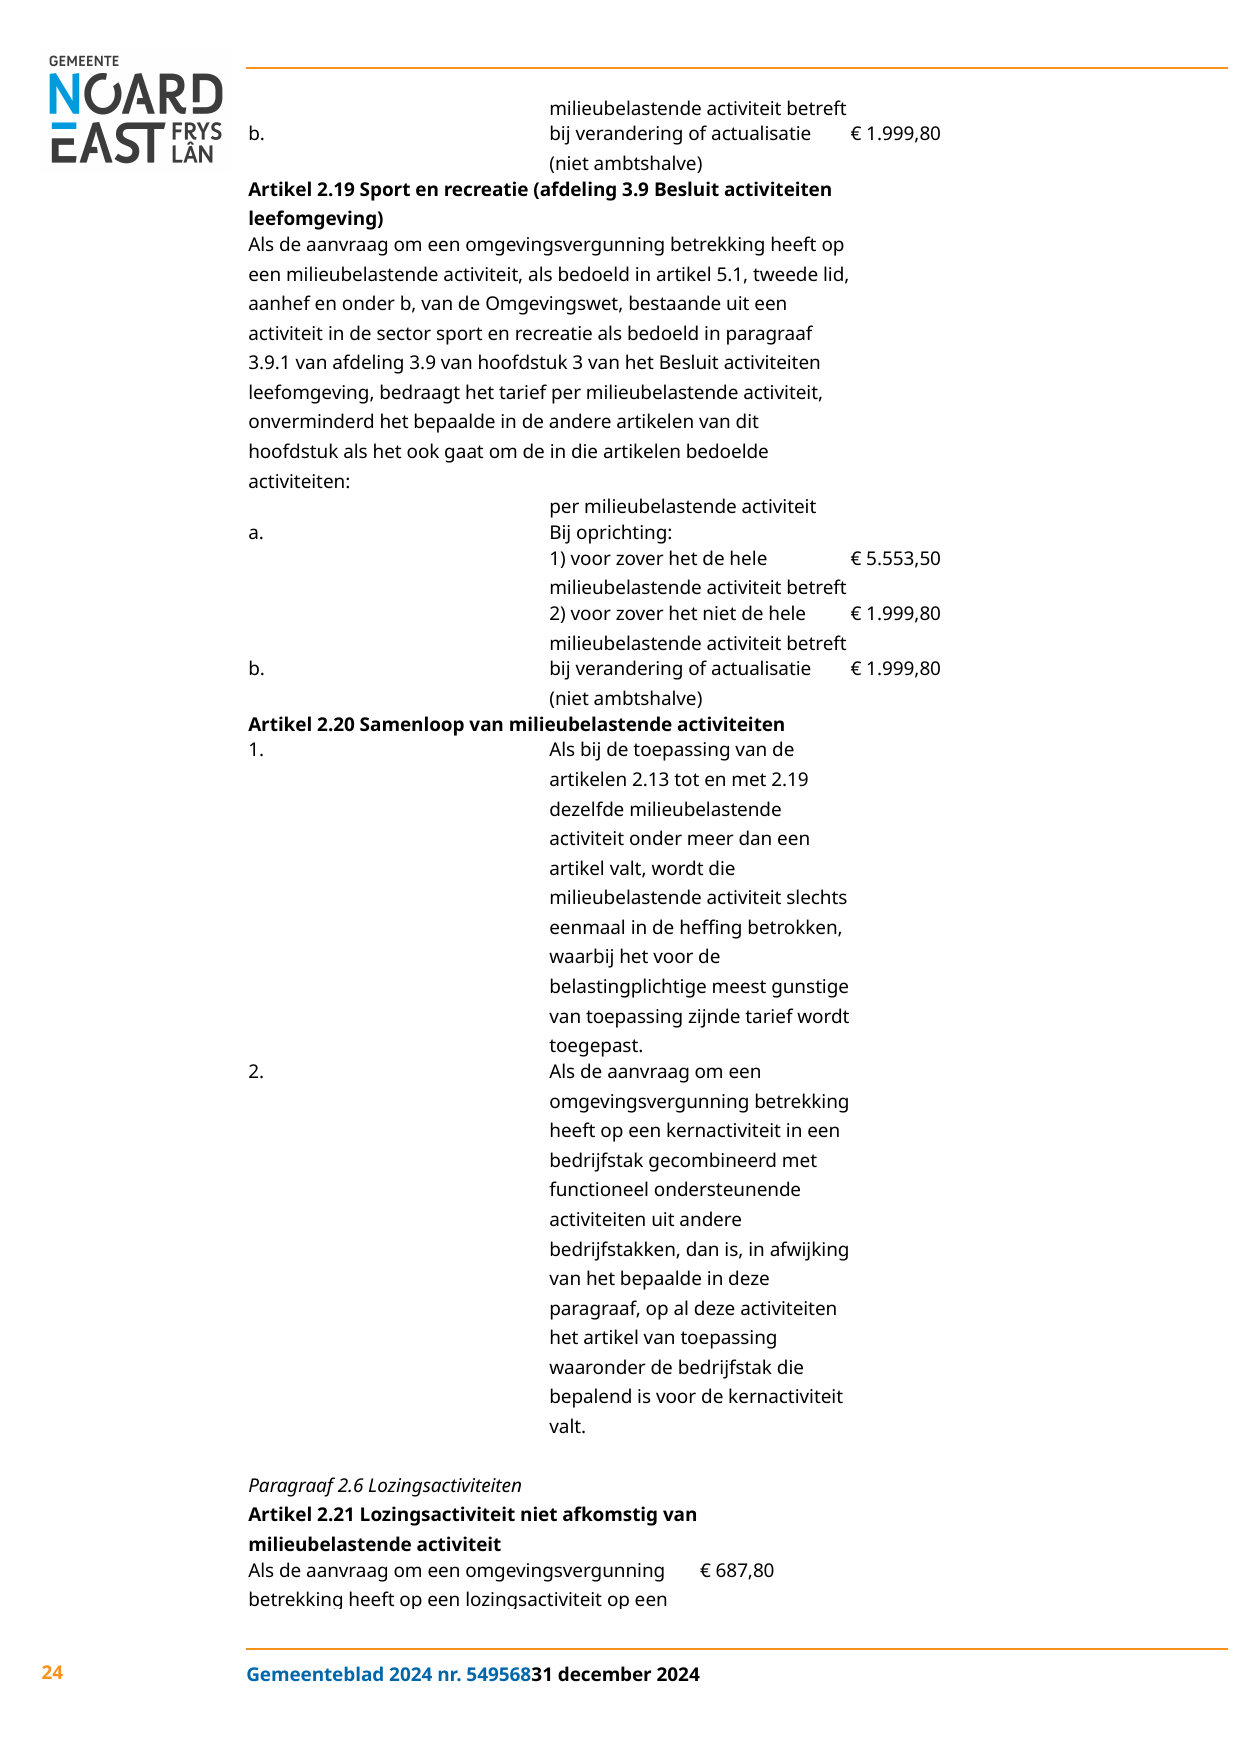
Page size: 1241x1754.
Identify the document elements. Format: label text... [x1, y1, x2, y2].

table_cell 1) voor zover het de hele milieubelastende activiteit betreft [549, 545, 850, 600]
table_cell Als de aanvraag om een omgevingsvergunning betrekking heeft op een lozingsactiviteit op een [248, 1557, 700, 1608]
picture [41, 47, 231, 172]
table_cell [248, 95, 549, 121]
table_cell bij verandering of actualisatie (niet ambtshalve) [549, 656, 850, 711]
table_cell 2) voor zover het niet de hele milieubelastende activiteit betreft [549, 600, 850, 656]
table_cell € 1.999,80 [850, 121, 1152, 176]
table_cell [850, 176, 1152, 231]
table_header Artikel 2.21 Lozingsactiviteit niet afkomstig van milieubelastende activiteit [248, 1501, 700, 1557]
table_cell € 1.999,80 [850, 600, 1152, 656]
table_cell [248, 494, 549, 519]
table_cell € 5.553,50 [850, 545, 1152, 600]
table_cell Als de aanvraag om een omgevingsvergunning betrekking heeft op een kernactiviteit in een bedrijfstak gecombineerd met functioneel ondersteunende activiteiten uit andere bedrijfstakken, dan is, in afwijking van het bepaalde in deze paragraaf, op al deze activiteiten het artikel van toepassing waaronder de bedrijfstak die bepalend is voor de kernactiviteit valt. [549, 1058, 850, 1439]
table_cell [850, 231, 1152, 493]
table_cell Artikel 2.20 Samenloop van milieubelastende activiteiten [248, 711, 850, 737]
table_cell [850, 519, 1152, 545]
table_cell Artikel 2.19 Sport en recreatie (afdeling 3.9 Besluit activiteiten leefomgeving) [248, 176, 850, 231]
table_cell bij verandering of actualisatie (niet ambtshalve) [549, 121, 850, 176]
table_cell b. [248, 121, 549, 176]
table_cell b. [248, 656, 549, 711]
table_header [700, 1501, 1152, 1557]
table_cell [850, 95, 1152, 121]
table_cell per milieubelastende activiteit [549, 494, 850, 519]
table_cell [850, 711, 1152, 737]
table_cell € 1.999,80 [850, 656, 1152, 711]
text Paragraaf 2.6 Lozingsactiviteiten [248, 1472, 1152, 1497]
table_cell [850, 1058, 1152, 1439]
table_cell [850, 494, 1152, 519]
table_cell milieubelastende activiteit betreft [549, 95, 850, 121]
table_cell 2. [248, 1058, 549, 1439]
table_cell [850, 737, 1152, 1058]
table_cell 1. [248, 737, 549, 1058]
table_cell Als bij de toepassing van de artikelen 2.13 tot en met 2.19 dezelfde milieubelastende activiteit onder meer dan een artikel valt, wordt die milieubelastende activiteit slechts eenmaal in de heffing betrokken, waarbij het voor de belastingplichtige meest gunstige van toepassing zijnde tarief wordt toegepast. [549, 737, 850, 1058]
table_cell € 687,80 [700, 1557, 1152, 1608]
table_cell Bij oprichting: [549, 519, 850, 545]
table_cell a. [248, 519, 549, 656]
table_cell Als de aanvraag om een omgevingsvergunning betrekking heeft op een milieubelastende activiteit, als bedoeld in artikel 5.1, tweede lid, aanhef en onder b, van de Omgevingswet, bestaande uit een activiteit in de sector sport en recreatie als bedoeld in paragraaf 3.9.1 van afdeling 3.9 van hoofdstuk 3 van het Besluit activiteiten leefomgeving, bedraagt het tarief per milieubelastende activiteit, onverminderd het bepaalde in de andere artikelen van dit hoofdstuk als het ook gaat om de in die artikelen bedoelde activiteiten: [248, 231, 850, 493]
